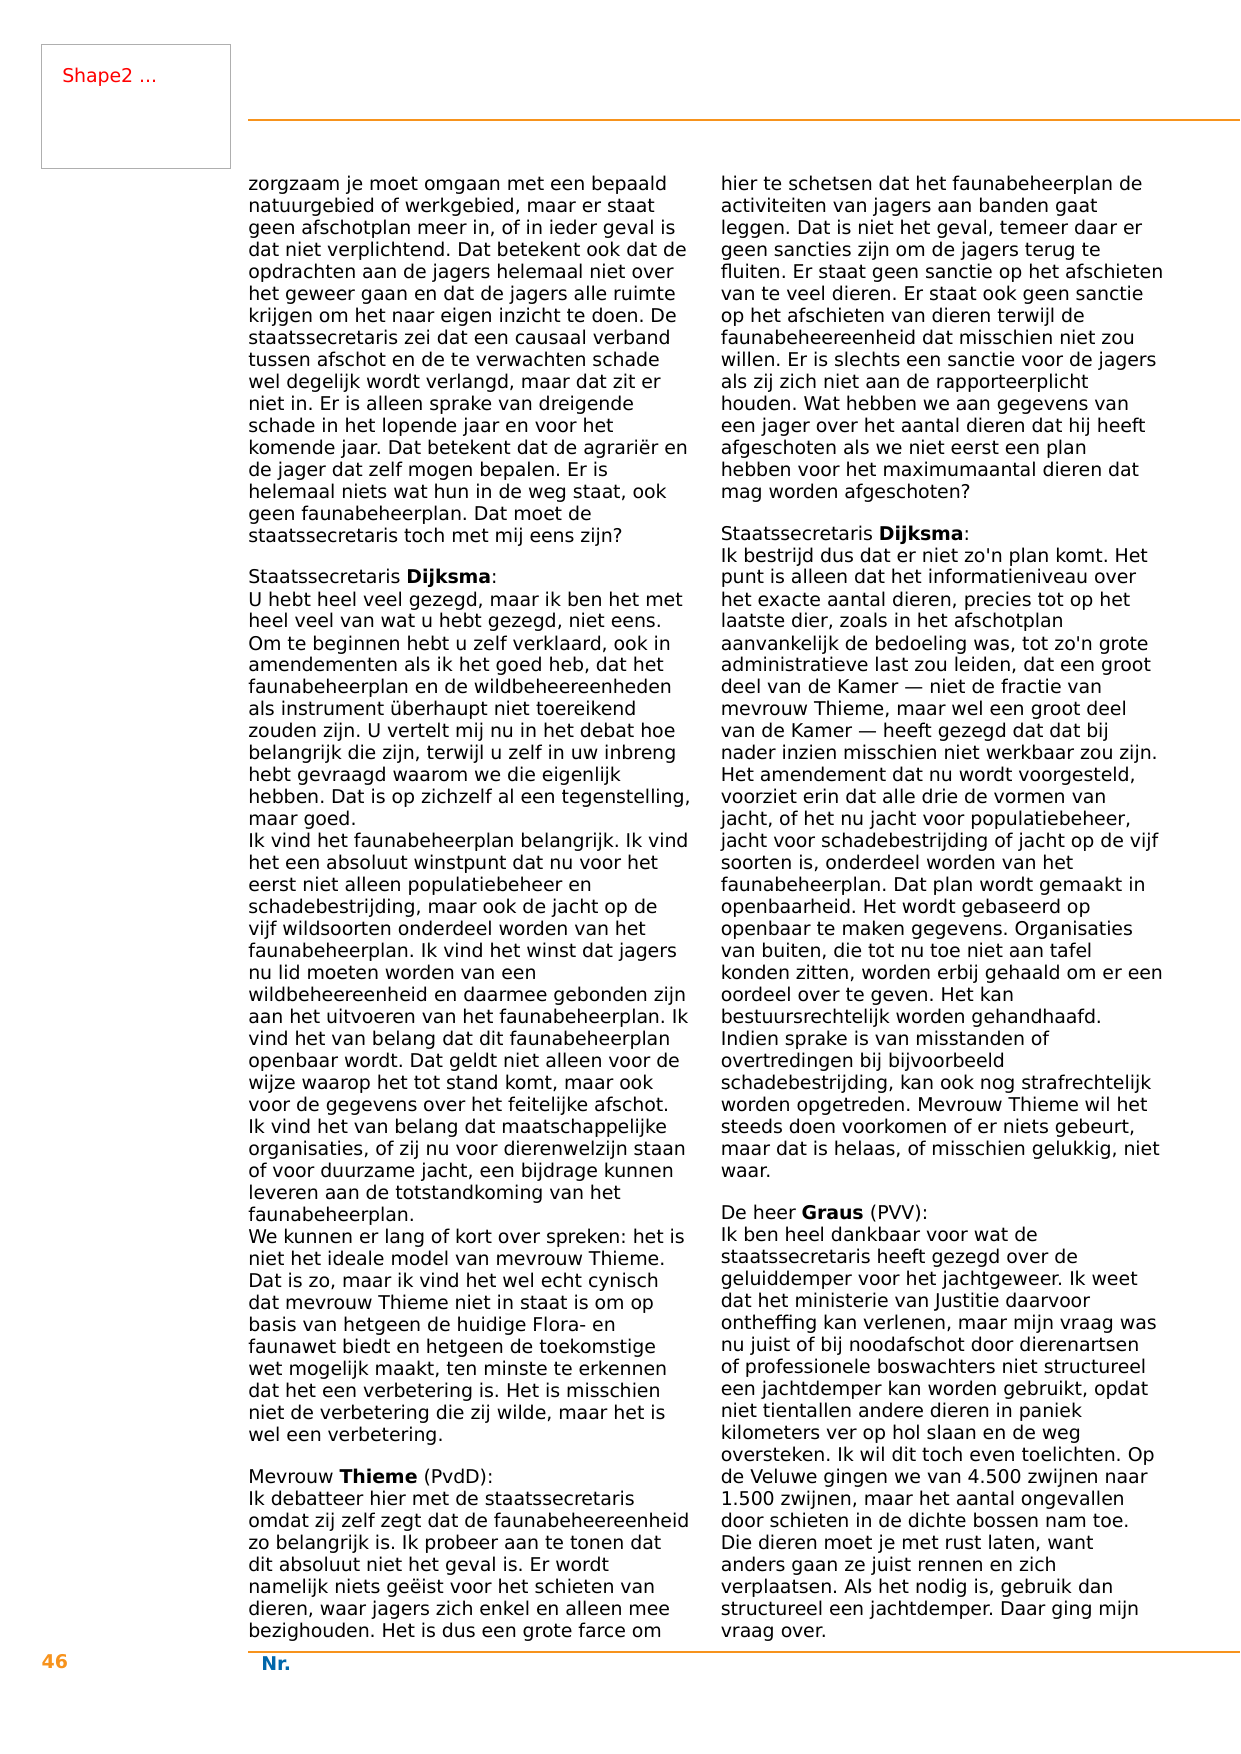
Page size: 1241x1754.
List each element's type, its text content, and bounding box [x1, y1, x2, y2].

text Ik ben heel dankbaar voor wat de staatssecretaris heeft gezegd over de geluiddemper voor het jachtgeweer. Ik weet dat het ministerie van Justitie daarvoor ontheffing kan verlenen, maar mijn vraag was nu juist of bij noodafschot door dierenartsen of professionele boswachters niet structureel een jachtdemper kan worden gebruikt, opdat niet tientallen andere dieren in paniek kilometers ver op hol slaan en de weg oversteken. Ik wil dit toch even toelichten. Op de Veluwe gingen we van 4.500 zwijnen naar 1.500 zwijnen, maar het aantal ongevallen door schieten in de dichte bossen nam toe. Die dieren moet je met rust laten, want anders gaan ze juist rennen en zich verplaatsen. Als het nodig is, gebruik dan structureel een jachtdemper. Daar ging mijn vraag over. [721, 1224, 1163, 1641]
text Ik bestrijd dus dat er niet zo'n plan komt. Het punt is alleen dat het informatieniveau over het exacte aantal dieren, precies tot op het laatste dier, zoals in het afschotplan aanvankelijk de bedoeling was, tot zo'n grote administratieve last zou leiden, dat een groot deel van de Kamer — niet de fractie van mevrouw Thieme, maar wel een groot deel van de Kamer — heeft gezegd dat dat bij nader inzien misschien niet werkbaar zou zijn. Het amendement dat nu wordt voorgesteld, voorziet erin dat alle drie de vormen van jacht, of het nu jacht voor populatiebeheer, jacht voor schadebestrijding of jacht op de vijf soorten is, onderdeel worden van het faunabeheerplan. Dat plan wordt gemaakt in openbaarheid. Het wordt gebaseerd op openbaar te maken gegevens. Organisaties van buiten, die tot nu toe niet aan tafel konden zitten, worden erbij gehaald om er een oordeel over te geven. Het kan bestuursrechtelijk worden gehandhaafd. Indien sprake is van misstanden of overtredingen bij bijvoorbeeld schadebestrijding, kan ook nog strafrechtelijk worden opgetreden. Mevrouw Thieme wil het steeds doen voorkomen of er niets gebeurt, maar dat is helaas, of misschien gelukkig, niet waar. [721, 544, 1163, 1182]
text Ik debatteer hier met de staatssecretaris omdat zij zelf zegt dat de faunabeheereenheid zo belangrijk is. Ik probeer aan te tonen dat dit absoluut niet het geval is. Er wordt namelijk niets geëist voor het schieten van dieren, waar jagers zich enkel en alleen mee bezighouden. Het is dus een grote farce om [248, 1488, 691, 1641]
text U hebt heel veel gezegd, maar ik ben het met heel veel van wat u hebt gezegd, niet eens. Om te beginnen hebt u zelf verklaard, ook in amendementen als ik het goed heb, dat het faunabeheerplan en de wildbeheereenheden als instrument überhaupt niet toereikend zouden zijn. U vertelt mij nu in het debat hoe belangrijk die zijn, terwijl u zelf in uw inbreng hebt gevraagd waarom we die eigenlijk hebben. Dat is op zichzelf al een tegenstelling, maar goed. [248, 588, 691, 830]
text We kunnen er lang of kort over spreken: het is niet het ideale model van mevrouw Thieme. Dat is zo, maar ik vind het wel echt cynisch dat mevrouw Thieme niet in staat is om op basis van hetgeen de huidige Flora- en faunawet biedt en hetgeen de toekomstige wet mogelijk maakt, ten minste te erkennen dat het een verbetering is. Het is misschien niet de verbetering die zij wilde, maar het is wel een verbetering. [248, 1226, 691, 1446]
text De heer Graus (PVV): [721, 1202, 1163, 1224]
text hier te schetsen dat het faunabeheerplan de activiteiten van jagers aan banden gaat leggen. Dat is niet het geval, temeer daar er geen sancties zijn om de jagers terug te fluiten. Er staat geen sanctie op het afschieten van te veel dieren. Er staat ook geen sanctie op het afschieten van dieren terwijl de faunabeheereenheid dat misschien niet zou willen. Er is slechts een sanctie voor de jagers als zij zich niet aan de rapporteerplicht houden. Wat hebben we aan gegevens van een jager over het aantal dieren dat hij heeft afgeschoten als we niet eerst een plan hebben voor het maximumaantal dieren dat mag worden afgeschoten? [721, 173, 1163, 502]
text Staatssecretaris Dijksma: [248, 566, 691, 588]
text Mevrouw Thieme (PvdD): [248, 1466, 691, 1488]
text Ik vind het faunabeheerplan belangrijk. Ik vind het een absoluut winstpunt dat nu voor het eerst niet alleen populatiebeheer en schadebestrijding, maar ook de jacht op de vijf wildsoorten onderdeel worden van het faunabeheerplan. Ik vind het winst dat jagers nu lid moeten worden van een wildbeheereenheid en daarmee gebonden zijn aan het uitvoeren van het faunabeheerplan. Ik vind het van belang dat dit faunabeheerplan openbaar wordt. Dat geldt niet alleen voor de wijze waarop het tot stand komt, maar ook voor de gegevens over het feitelijke afschot. Ik vind het van belang dat maatschappelijke organisaties, of zij nu voor dierenwelzijn staan of voor duurzame jacht, een bijdrage kunnen leveren aan de totstandkoming van het faunabeheerplan. [248, 830, 691, 1226]
text zorgzaam je moet omgaan met een bepaald natuurgebied of werkgebied, maar er staat geen afschotplan meer in, of in ieder geval is dat niet verplichtend. Dat betekent ook dat de opdrachten aan de jagers helemaal niet over het geweer gaan en dat de jagers alle ruimte krijgen om het naar eigen inzicht te doen. De staatssecretaris zei dat een causaal verband tussen afschot en de te verwachten schade wel degelijk wordt verlangd, maar dat zit er niet in. Er is alleen sprake van dreigende schade in het lopende jaar en voor het komende jaar. Dat betekent dat de agrariër en de jager dat zelf mogen bepalen. Er is helemaal niets wat hun in de weg staat, ook geen faunabeheerplan. Dat moet de staatssecretaris toch met mij eens zijn? [248, 173, 691, 546]
text Staatssecretaris Dijksma: [721, 522, 1163, 544]
